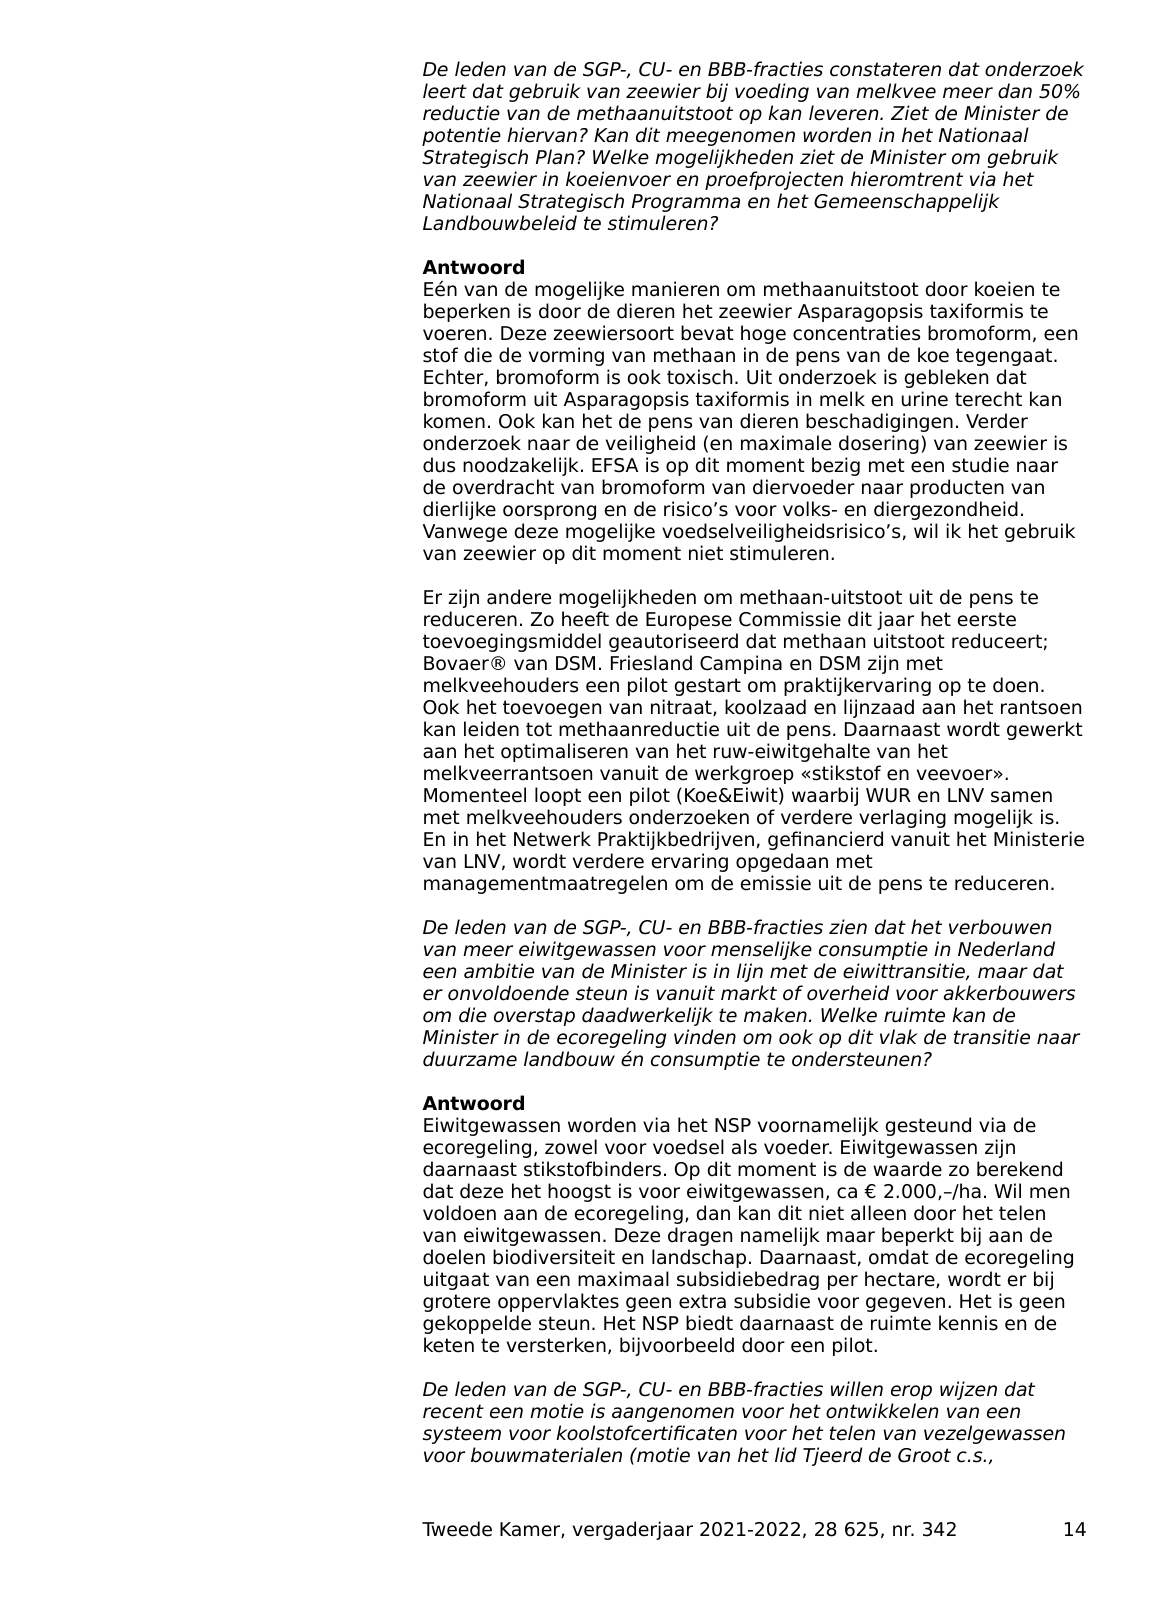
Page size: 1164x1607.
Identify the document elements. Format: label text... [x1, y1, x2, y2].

text Eiwitgewassen worden via het NSP voornamelijk gesteund via de ecoregeling, zowel voor voedsel als voeder. Eiwitgewassen zijn daarnaast stikstofbinders. Op dit moment is de waarde zo berekend dat deze het hoogst is voor eiwitgewassen, ca € 2.000,–/ha. Wil men voldoen aan de ecoregeling, dan kan dit niet alleen door het telen van eiwitgewassen. Deze dragen namelijk maar beperkt bij aan de doelen biodiversiteit en landschap. Daarnaast, omdat de ecoregeling uitgaat van een maximaal subsidiebedrag per hectare, wordt er bij grotere oppervlaktes geen extra subsidie voor gegeven. Het is geen gekoppelde steun. Het NSP biedt daarnaast de ruimte kennis en de keten te versterken, bijvoorbeeld door een pilot. [422, 1115, 1087, 1357]
text Er zijn andere mogelijkheden om methaan-uitstoot uit de pens te reduceren. Zo heeft de Europese Commissie dit jaar het eerste toevoegingsmiddel geautoriseerd dat methaan uitstoot reduceert; Bovaer® van DSM. Friesland Campina en DSM zijn met melkveehouders een pilot gestart om praktijkervaring op te doen. Ook het toevoegen van nitraat, koolzaad en lijnzaad aan het rantsoen kan leiden tot methaanreductie uit de pens. Daarnaast wordt gewerkt aan het optimaliseren van het ruw-eiwitgehalte van het melkveerrantsoen vanuit de werkgroep «stikstof en veevoer». Momenteel loopt een pilot (Koe&Eiwit) waarbij WUR en LNV samen met melkveehouders onderzoeken of verdere verlaging mogelijk is. En in het Netwerk Praktijkbedrijven, gefinancierd vanuit het Ministerie van LNV, wordt verdere ervaring opgedaan met managementmaatregelen om de emissie uit de pens te reduceren. [422, 587, 1087, 895]
text De leden van de SGP-, CU- en BBB-fracties zien dat het verbouwen van meer eiwitgewassen voor menselijke consumptie in Nederland een ambitie van de Minister is in lijn met de eiwittransitie, maar dat er onvoldoende steun is vanuit markt of overheid voor akkerbouwers om die overstap daadwerkelijk te maken. Welke ruimte kan de Minister in de ecoregeling vinden om ook op dit vlak de transitie naar duurzame landbouw én consumptie te ondersteunen? [422, 917, 1087, 1071]
text Antwoord [422, 1093, 1087, 1115]
text Eén van de mogelijke manieren om methaanuitstoot door koeien te beperken is door de dieren het zeewier Asparagopsis taxiformis te voeren. Deze zeewiersoort bevat hoge concentraties bromoform, een stof die de vorming van methaan in de pens van de koe tegengaat. Echter, bromoform is ook toxisch. Uit onderzoek is gebleken dat bromoform uit Asparagopsis taxiformis in melk en urine terecht kan komen. Ook kan het de pens van dieren beschadigingen. Verder onderzoek naar de veiligheid (en maximale dosering) van zeewier is dus noodzakelijk. EFSA is op dit moment bezig met een studie naar de overdracht van bromoform van diervoeder naar producten van dierlijke oorsprong en de risico’s voor volks- en diergezondheid. Vanwege deze mogelijke voedselveiligheidsrisico’s, wil ik het gebruik van zeewier op dit moment niet stimuleren. [422, 279, 1087, 565]
text De leden van de SGP-, CU- en BBB-fracties willen erop wijzen dat recent een motie is aangenomen voor het ontwikkelen van een systeem voor koolstofcertificaten voor het telen van vezelgewassen voor bouwmaterialen (motie van het lid Tjeerd de Groot c.s., [422, 1379, 1087, 1467]
text De leden van de SGP-, CU- en BBB-fracties constateren dat onderzoek leert dat gebruik van zeewier bij voeding van melkvee meer dan 50% reductie van de methaanuitstoot op kan leveren. Ziet de Minister de potentie hiervan? Kan dit meegenomen worden in het Nationaal Strategisch Plan? Welke mogelijkheden ziet de Minister om gebruik van zeewier in koeienvoer en proefprojecten hieromtrent via het Nationaal Strategisch Programma en het Gemeenschappelijk Landbouwbeleid te stimuleren? [422, 59, 1087, 235]
text Antwoord [422, 257, 1087, 279]
